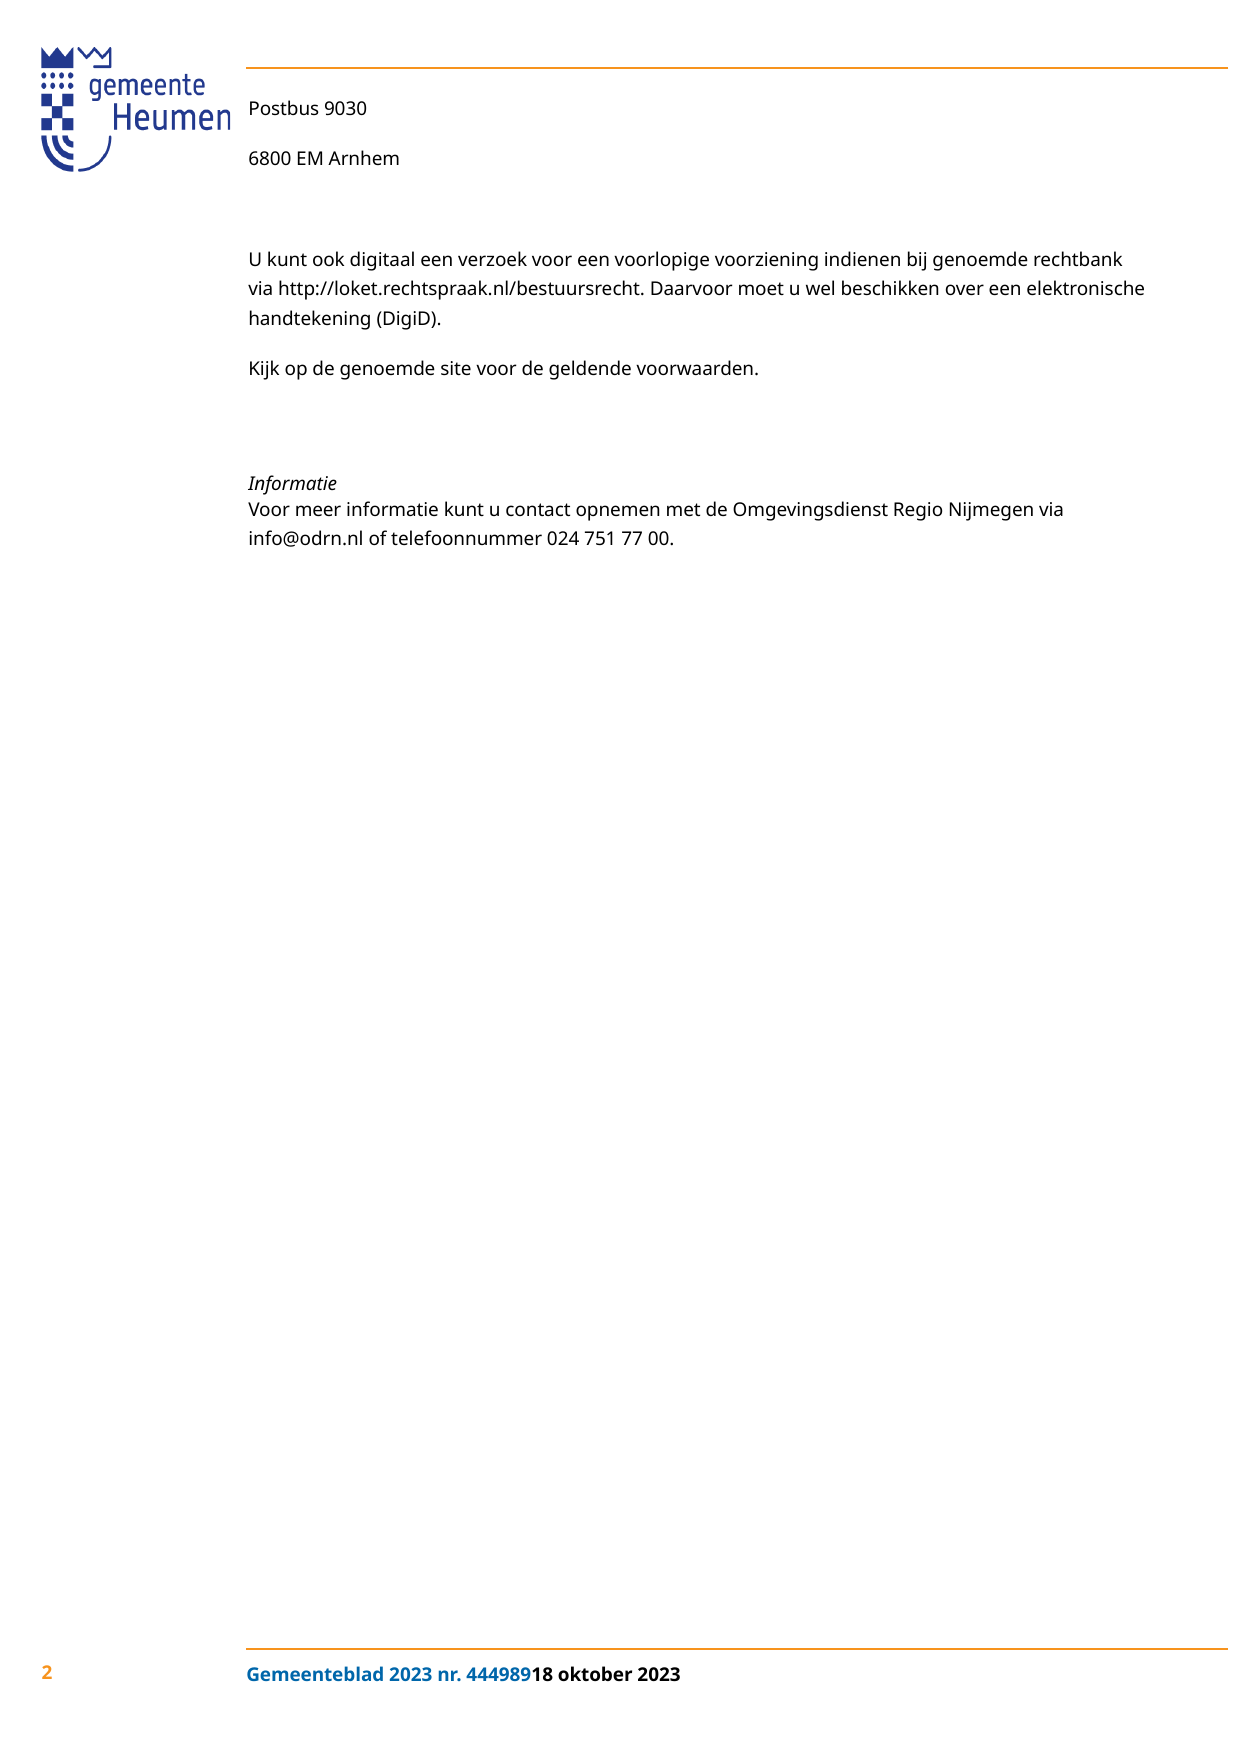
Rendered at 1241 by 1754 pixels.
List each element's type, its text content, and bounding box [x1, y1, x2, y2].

picture [41, 47, 231, 172]
text Postbus 9030 [248, 95, 1152, 121]
text Kijk op de genoemde site voor de geldende voorwaarden. [248, 356, 1152, 381]
text 6800 EM Arnhem [248, 145, 1152, 171]
text Voor meer informatie kunt u contact opnemen met de Omgevingsdienst Regio Nijmegen via info@odrn.nl of telefoonnummer 024 751 77 00. [248, 496, 1152, 551]
text U kunt ook digitaal een verzoek voor een voorlopige voorziening indienen bij genoemde rechtbank via http://loket.rechtspraak.nl/bestuursrecht. Daarvoor moet u wel beschikken over een elektronische handtekening (DigiD). [248, 246, 1152, 331]
text Informatie [248, 470, 1152, 496]
